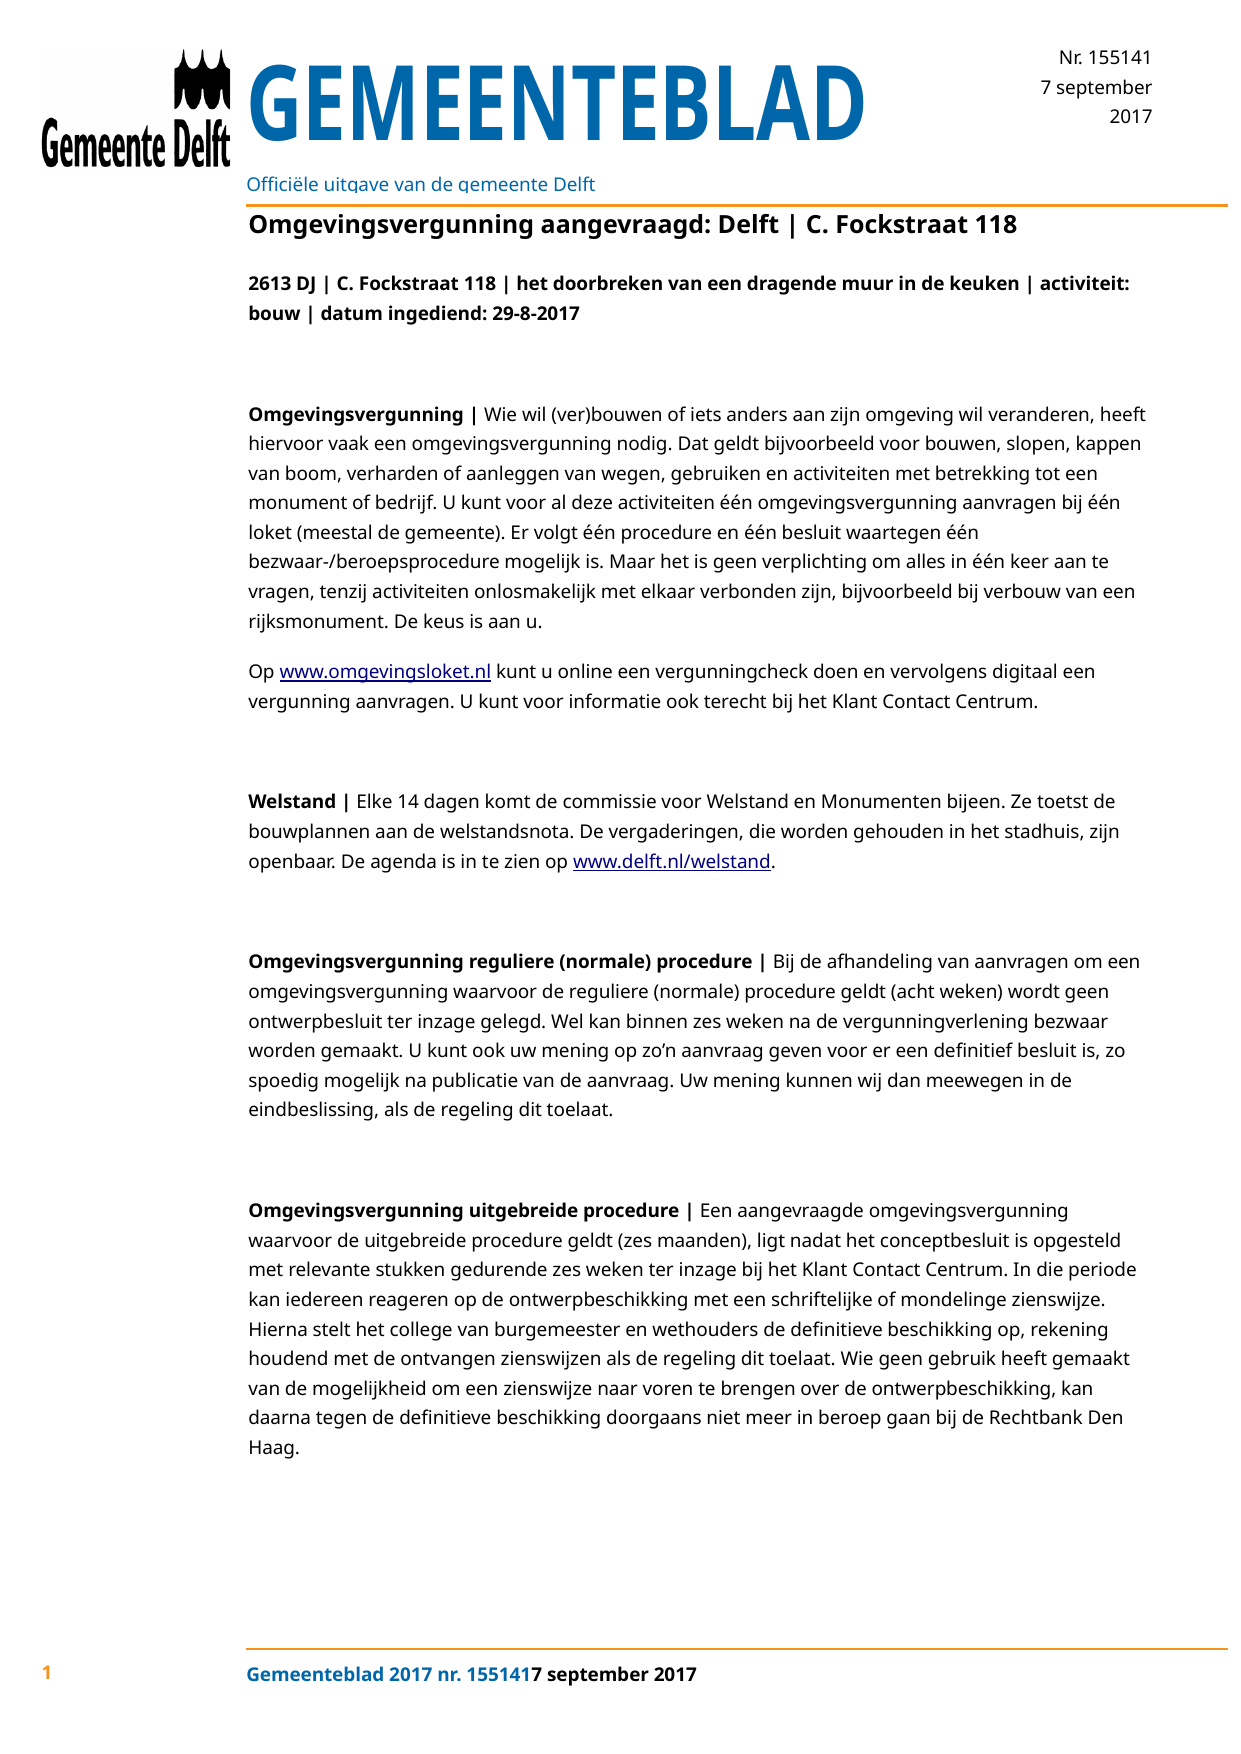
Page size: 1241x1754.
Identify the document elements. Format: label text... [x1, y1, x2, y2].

text Omgevingsvergunning reguliere (normale) procedure | Bij de afhandeling van aanvragen om een omgevingsvergunning waarvoor de reguliere (normale) procedure geldt (acht weken) wordt geen ontwerpbesluit ter inzage gelegd. Wel kan binnen zes weken na de vergunningverlening bezwaar worden gemaakt. U kunt ook uw mening op zo’n aanvraag geven voor er een definitief besluit is, zo spoedig mogelijk na publicatie van de aanvraag. Uw mening kunnen wij dan meewegen in de eindbeslissing, als de regeling dit toelaat. [248, 949, 1152, 1122]
text Op www.omgevingsloket.nl kunt u online een vergunningcheck doen en vervolgens digitaal een vergunning aanvragen. U kunt voor informatie ook terecht bij het Klant Contact Centrum. [248, 658, 1152, 713]
text Omgevingsvergunning aangevraagd: Delft | C. Fockstraat 118 [248, 207, 1152, 241]
text Omgevingsvergunning uitgebreide procedure | Een aangevraagde omgevingsvergunning waarvoor de uitgebreide procedure geldt (zes maanden), ligt nadat het conceptbesluit is opgesteld met relevante stukken gedurende zes weken ter inzage bij het Klant Contact Centrum. In die periode kan iedereen reageren op de ontwerpbeschikking met een schriftelijke of mondelinge zienswijze. Hierna stelt het college van burgemeester en wethouders de definitieve beschikking op, rekening houdend met de ontvangen zienswijzen als de regeling dit toelaat. Wie geen gebruik heeft gemaakt van de mogelijkheid om een zienswijze naar voren te brengen over de ontwerpbeschikking, kan daarna tegen de definitieve beschikking doorgaans niet meer in beroep gaan bij de Rechtbank Den Haag. [248, 1197, 1152, 1460]
picture [41, 47, 231, 172]
text 2613 DJ | C. Fockstraat 118 | het doorbreken van een dragende muur in de keuken | activiteit: bouw | datum ingediend: 29-8-2017 [248, 270, 1152, 326]
text Omgevingsvergunning | Wie wil (ver)bouwen of iets anders aan zijn omgeving wil veranderen, heeft hiervoor vaak een omgevingsvergunning nodig. Dat geldt bijvoorbeeld voor bouwen, slopen, kappen van boom, verharden of aanleggen van wegen, gebruiken en activiteiten met betrekking tot een monument of bedrijf. U kunt voor al deze activiteiten één omgevingsvergunning aanvragen bij één loket (meestal de gemeente). Er volgt één procedure en één besluit waartegen één bezwaar-/beroepsprocedure mogelijk is. Maar het is geen verplichting om alles in één keer aan te vragen, tenzij activiteiten onlosmakelijk met elkaar verbonden zijn, bijvoorbeeld bij verbouw van een rijksmonument. De keus is aan u. [248, 401, 1152, 633]
text Welstand | Elke 14 dagen komt de commissie voor Welstand en Monumenten bijeen. Ze toetst de bouwplannen aan de welstandsnota. De vergaderingen, die worden gehouden in het stadhuis, zijn openbaar. De agenda is in te zien op www.delft.nl/welstand. [248, 789, 1152, 873]
